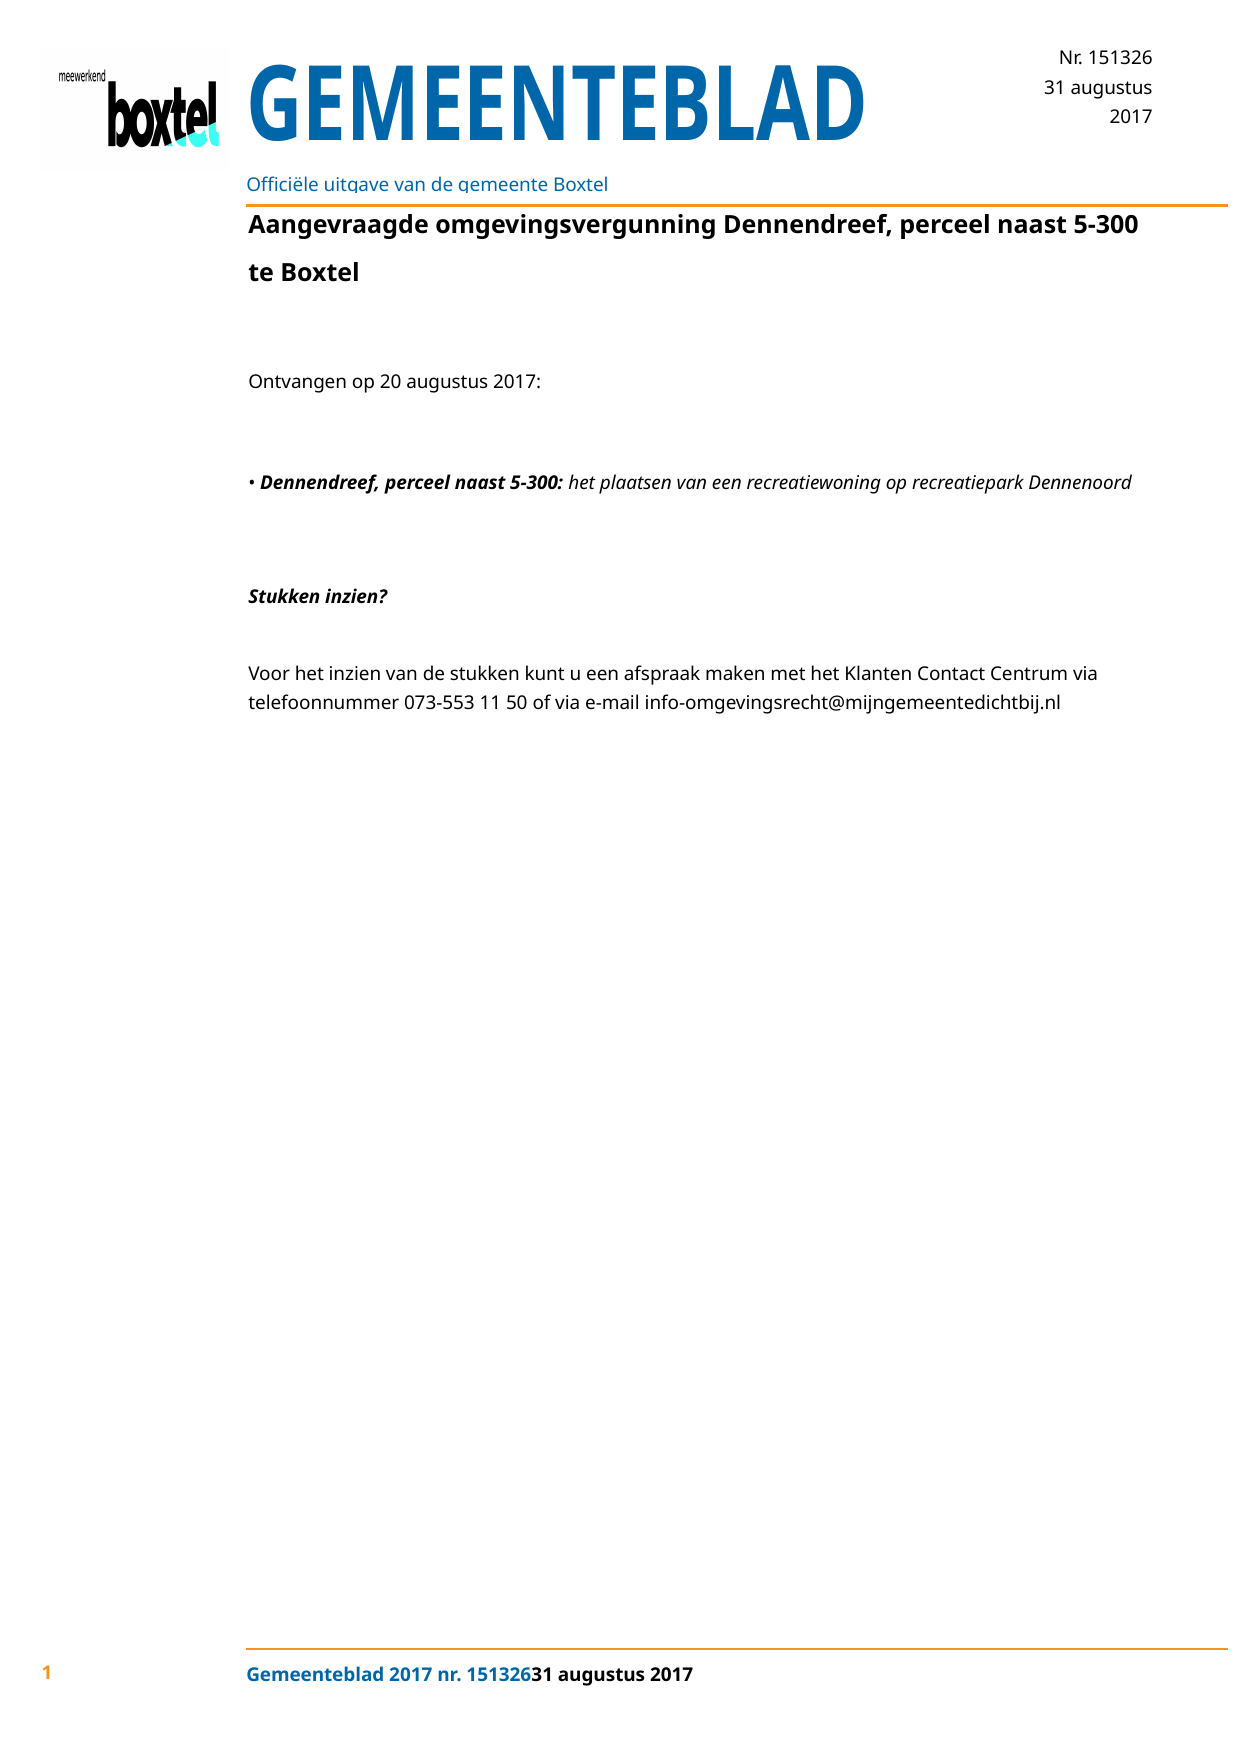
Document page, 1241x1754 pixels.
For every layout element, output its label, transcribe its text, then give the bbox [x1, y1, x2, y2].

text Stukken inzien? [248, 583, 1152, 609]
text • Dennendreef, perceel naast 5-300: het plaatsen van een recreatiewoning op recreatiepark Dennenoord [248, 469, 1152, 495]
text Voor het inzien van de stukken kunt u een afspraak maken met het Klanten Contact Centrum via telefoonnummer 073-553 11 50 of via e-mail info-omgevingsrecht@mijngemeentedichtbij.nl [248, 660, 1152, 715]
picture [41, 47, 231, 172]
text Aangevraagde omgevingsvergunning Dennendreef, perceel naast 5-300 te Boxtel [248, 207, 1152, 288]
text Ontvangen op 20 augustus 2017: [248, 368, 1152, 394]
